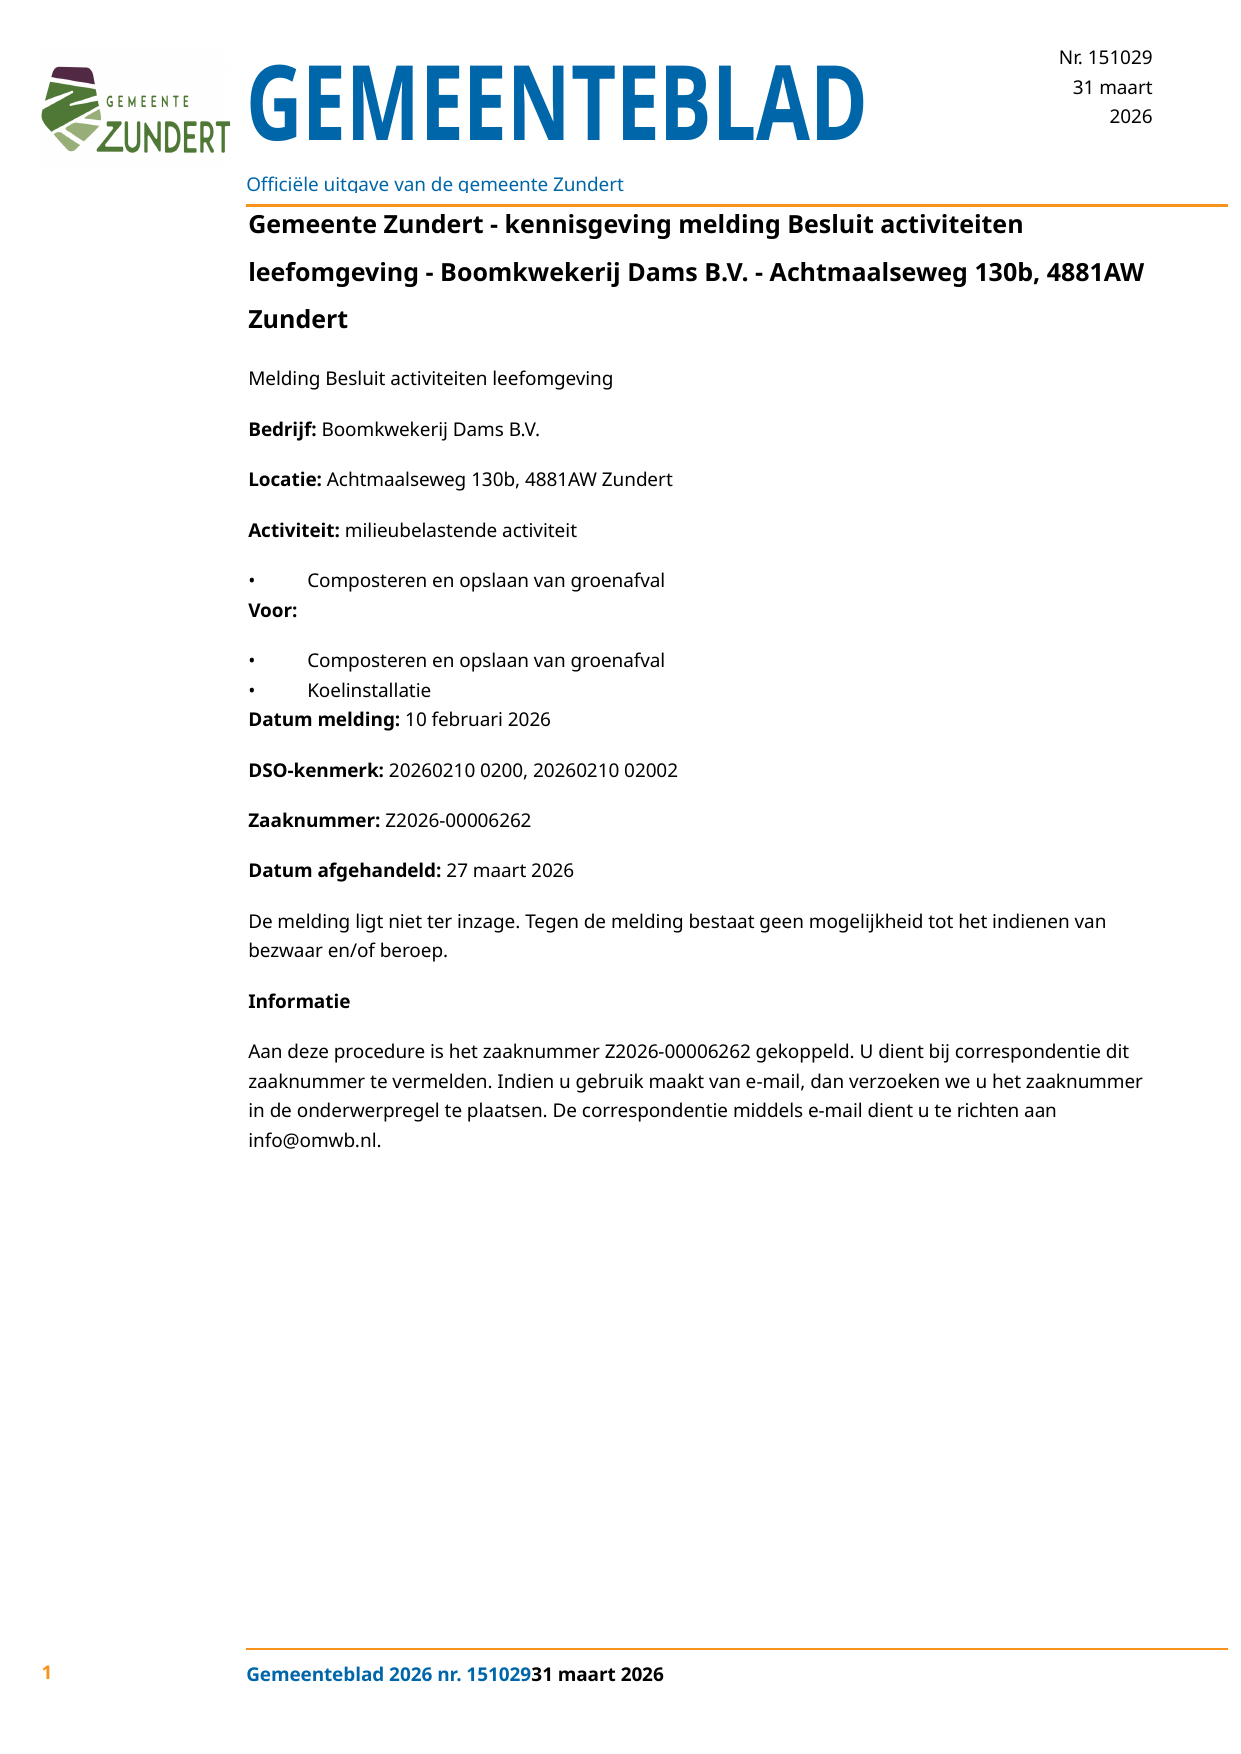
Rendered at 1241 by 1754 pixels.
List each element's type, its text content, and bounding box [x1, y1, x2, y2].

text Datum melding: 10 februari 2026 [248, 706, 1152, 732]
text Informatie [248, 988, 1152, 1014]
list Koelinstallatie [248, 677, 1152, 702]
text Locatie: Achtmaalseweg 130b, 4881AW Zundert [248, 466, 1152, 492]
text Bedrijf: Boomkwekerij Dams B.V. [248, 416, 1152, 442]
list Composteren en opslaan van groenafval [248, 647, 1152, 673]
text Datum afgehandeld: 27 maart 2026 [248, 858, 1152, 883]
text Voor: [248, 597, 1152, 622]
text Melding Besluit activiteiten leefomgeving [248, 366, 1152, 391]
text Gemeente Zundert - kennisgeving melding Besluit activiteiten leefomgeving - Boomkwekerij Dams B.V. - Achtmaalseweg 130b, 4881AW Zundert [248, 207, 1152, 336]
picture [41, 47, 231, 172]
text De melding ligt niet ter inzage. Tegen de melding bestaat geen mogelijkheid tot het indienen van bezwaar en/of beroep. [248, 908, 1152, 963]
list Composteren en opslaan van groenafval [248, 567, 1152, 593]
text Activiteit: milieubelastende activiteit [248, 517, 1152, 542]
text DSO-kenmerk: 20260210 0200, 20260210 02002 [248, 757, 1152, 782]
text Zaaknummer: Z2026-00006262 [248, 807, 1152, 833]
text Aan deze procedure is het zaaknummer Z2026-00006262 gekoppeld. U dient bij correspondentie dit zaaknummer te vermelden. Indien u gebruik maakt van e-mail, dan verzoeken we u het zaaknummer in de onderwerpregel te plaatsen. De correspondentie middels e-mail dient u te richten aan info@omwb.nl. [248, 1038, 1152, 1153]
